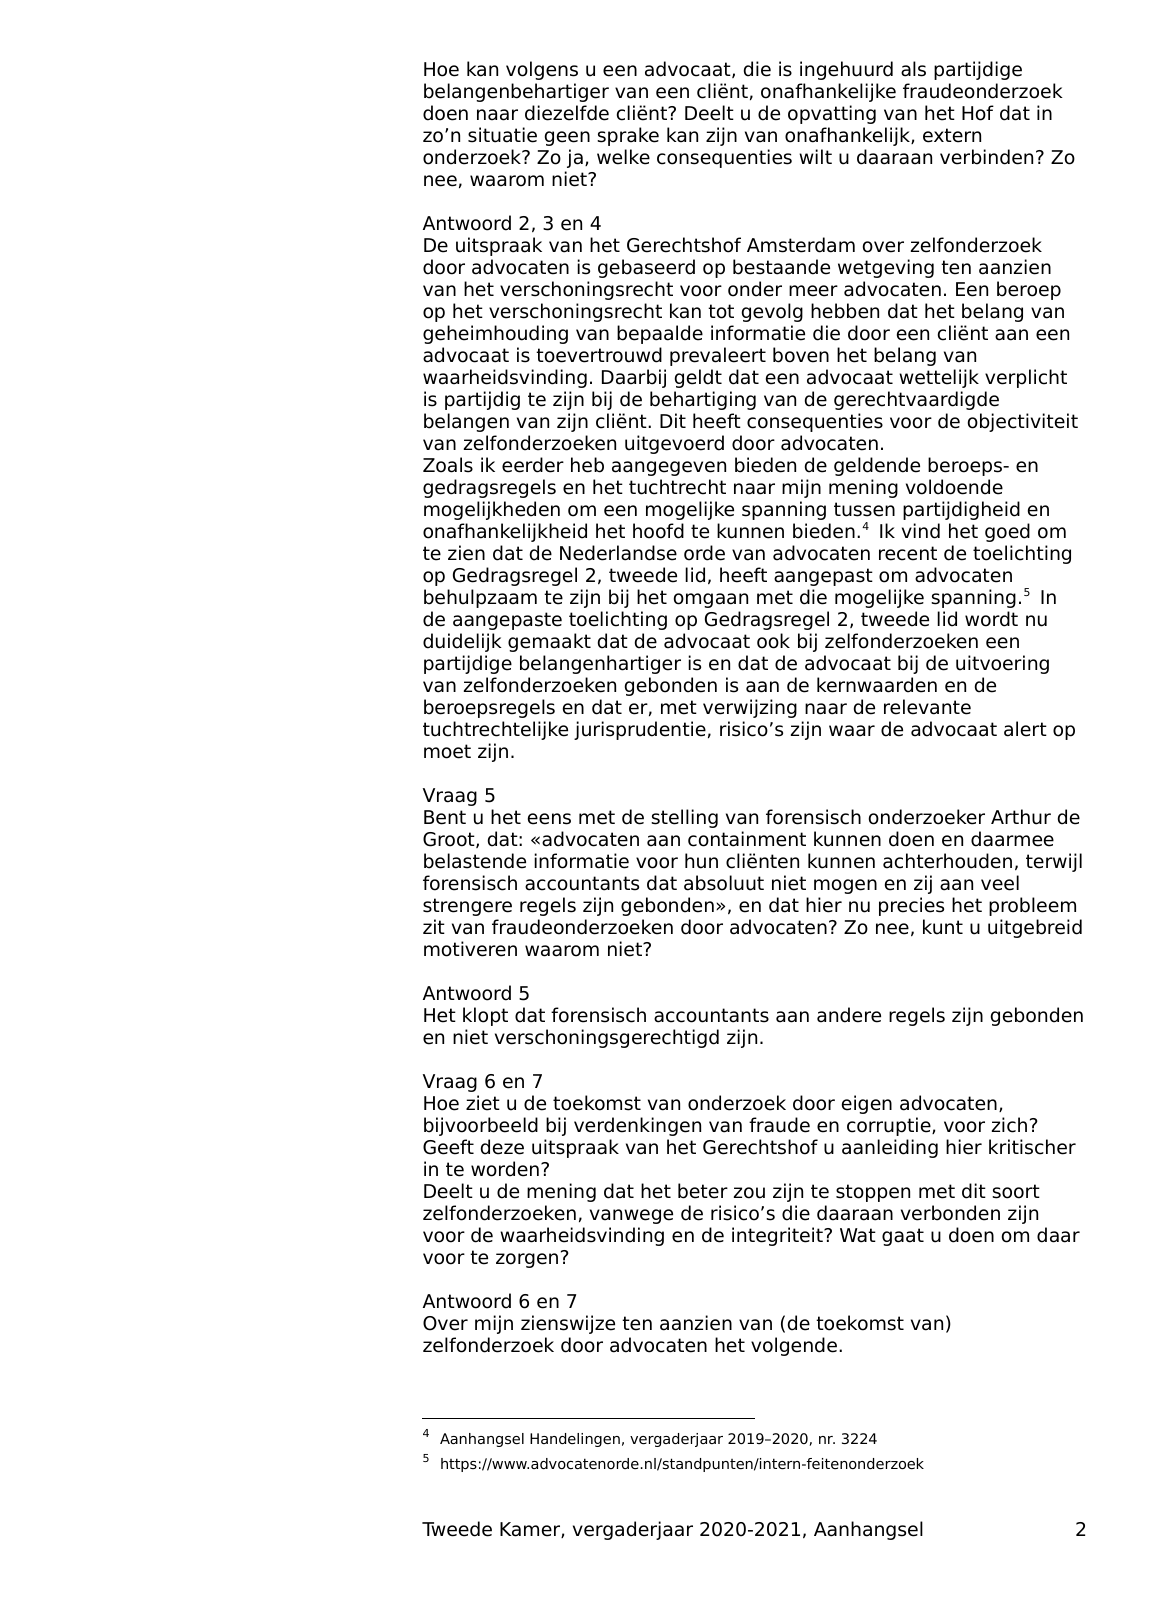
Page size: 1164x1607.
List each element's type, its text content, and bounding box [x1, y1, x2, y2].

text Aanhangsel Handelingen, vergaderjaar 2019–2020, nr. 3224 [422, 1427, 1087, 1449]
text Antwoord 2, 3 en 4 [422, 213, 1087, 235]
text Bent u het eens met de stelling van forensisch onderzoeker Arthur de Groot, dat: «advocaten aan containment kunnen doen en daarmee belastende informatie voor hun cliënten kunnen achterhouden, terwijl forensisch accountants dat absoluut niet mogen en zij aan veel strengere regels zijn gebonden», en dat hier nu precies het probleem zit van fraudeonderzoeken door advocaten? Zo nee, kunt u uitgebreid motiveren waarom niet? [422, 807, 1087, 961]
text https://www.advocatenorde.nl/standpunten/intern-feitenonderzoek [422, 1452, 1087, 1474]
text Zoals ik eerder heb aangegeven bieden de geldende beroeps- en gedragsregels en het tuchtrecht naar mijn mening voldoende mogelijkheden om een mogelijke spanning tussen partijdigheid en onafhankelijkheid het hoofd te kunnen bieden. Ik vind het goed om te zien dat de Nederlandse orde van advocaten recent de toelichting op Gedragsregel 2, tweede lid, heeft aangepast om advocaten behulpzaam te zijn bij het omgaan met die mogelijke spanning. In de aangepaste toelichting op Gedragsregel 2, tweede lid wordt nu duidelijk gemaakt dat de advocaat ook bij zelfonderzoeken een partijdige belangenhartiger is en dat de advocaat bij de uitvoering van zelfonderzoeken gebonden is aan de kernwaarden en de beroepsregels en dat er, met verwijzing naar de relevante tuchtrechtelijke jurisprudentie, risico’s zijn waar de advocaat alert op moet zijn. [422, 455, 1087, 763]
text Vraag 5 [422, 785, 1087, 807]
text Antwoord 5 [422, 983, 1087, 1005]
text Deelt u de mening dat het beter zou zijn te stoppen met dit soort zelfonderzoeken, vanwege de risico’s die daaraan verbonden zijn voor de waarheidsvinding en de integriteit? Wat gaat u doen om daar voor te zorgen? [422, 1181, 1087, 1269]
text De uitspraak van het Gerechtshof Amsterdam over zelfonderzoek door advocaten is gebaseerd op bestaande wetgeving ten aanzien van het verschoningsrecht voor onder meer advocaten. Een beroep op het verschoningsrecht kan tot gevolg hebben dat het belang van geheimhouding van bepaalde informatie die door een cliënt aan een advocaat is toevertrouwd prevaleert boven het belang van waarheidsvinding. Daarbij geldt dat een advocaat wettelijk verplicht is partijdig te zijn bij de behartiging van de gerechtvaardigde belangen van zijn cliënt. Dit heeft consequenties voor de objectiviteit van zelfonderzoeken uitgevoerd door advocaten. [422, 235, 1087, 455]
text Het klopt dat forensisch accountants aan andere regels zijn gebonden en niet verschoningsgerechtigd zijn. [422, 1005, 1087, 1049]
text Over mijn zienswijze ten aanzien van (de toekomst van) zelfonderzoek door advocaten het volgende. [422, 1313, 1087, 1357]
text Vraag 6 en 7 [422, 1071, 1087, 1093]
text Hoe kan volgens u een advocaat, die is ingehuurd als partijdige belangenbehartiger van een cliënt, onafhankelijke fraudeonderzoek doen naar diezelfde cliënt? Deelt u de opvatting van het Hof dat in zo’n situatie geen sprake kan zijn van onafhankelijk, extern onderzoek? Zo ja, welke consequenties wilt u daaraan verbinden? Zo nee, waarom niet? [422, 59, 1087, 191]
text Hoe ziet u de toekomst van onderzoek door eigen advocaten, bijvoorbeeld bij verdenkingen van fraude en corruptie, voor zich? Geeft deze uitspraak van het Gerechtshof u aanleiding hier kritischer in te worden? [422, 1093, 1087, 1181]
text Antwoord 6 en 7 [422, 1291, 1087, 1313]
